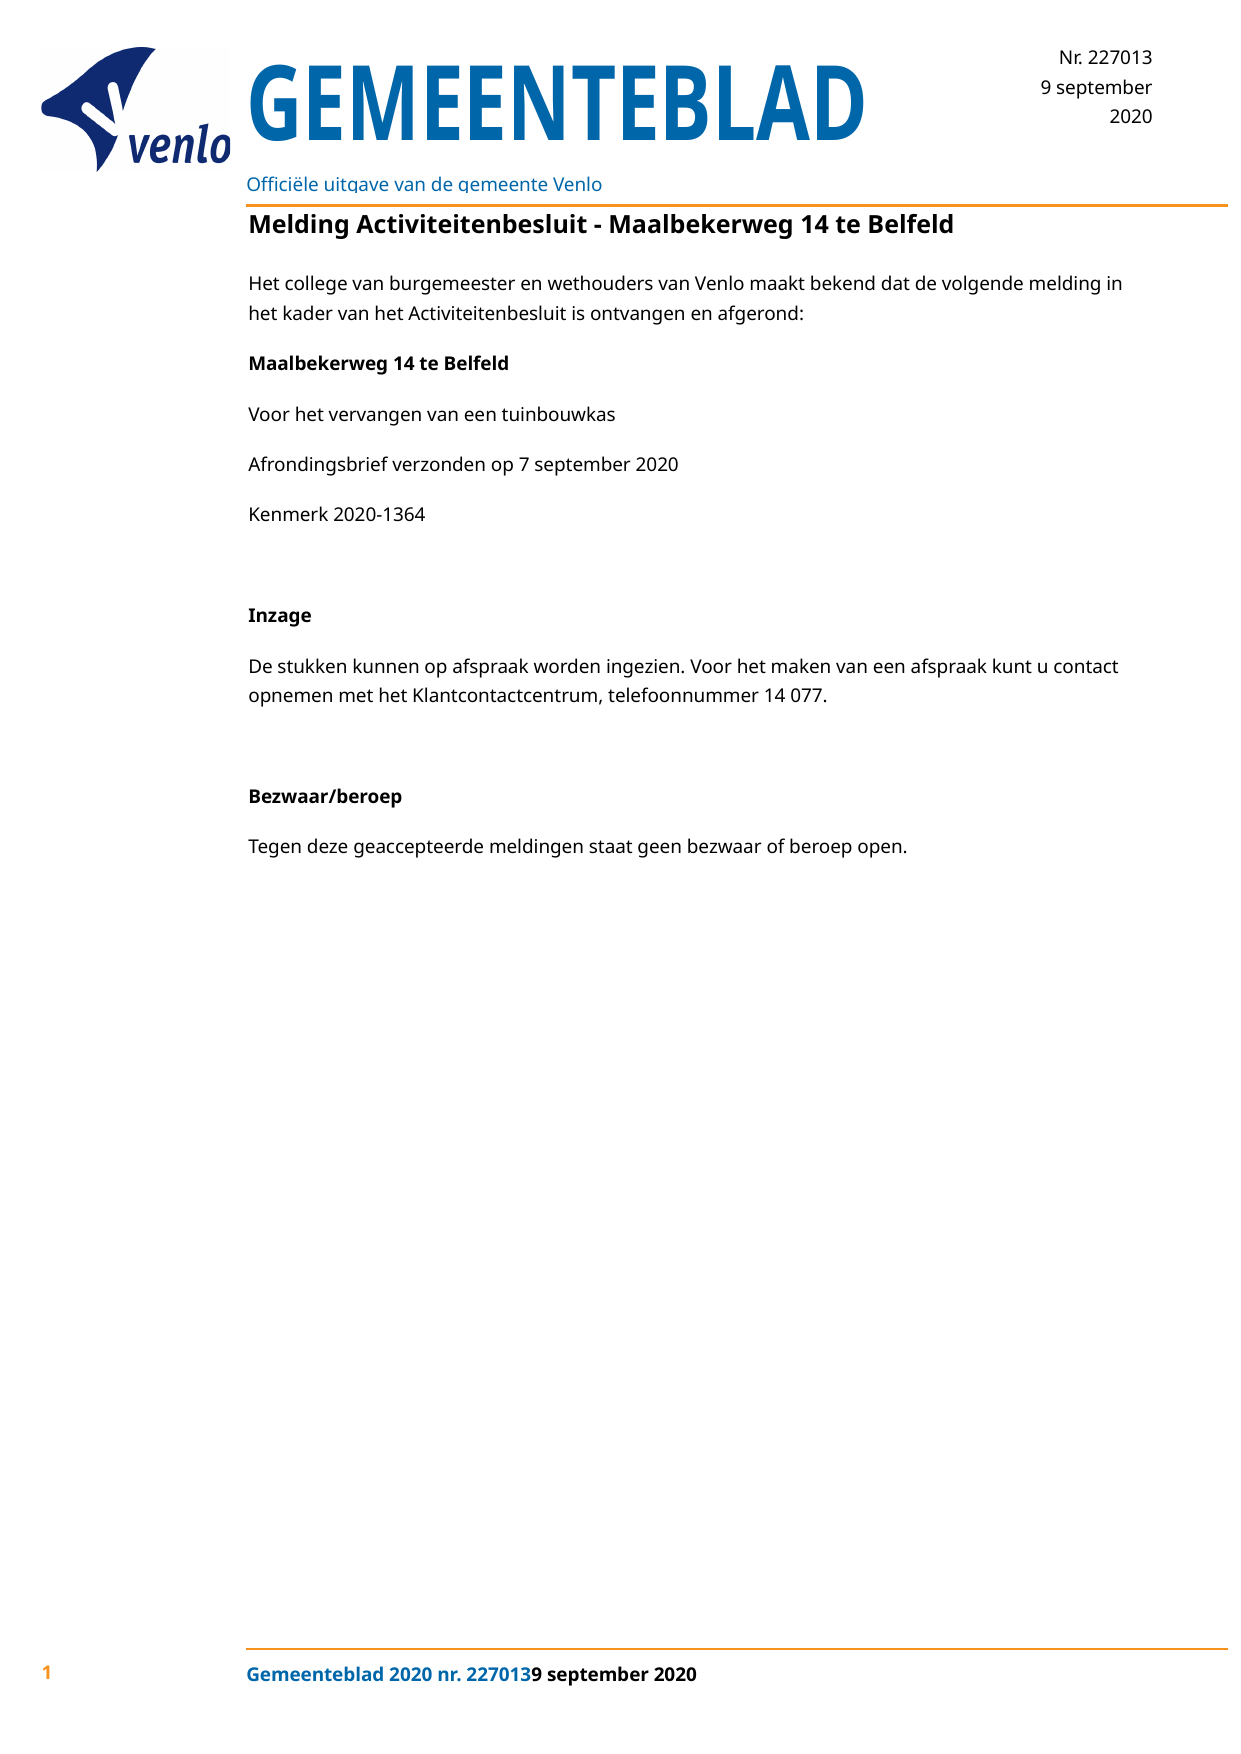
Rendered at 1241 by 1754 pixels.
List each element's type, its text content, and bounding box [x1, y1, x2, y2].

text Bezwaar/beroep [248, 783, 1152, 809]
text Maalbekerweg 14 te Belfeld [248, 350, 1152, 376]
text Inzage [248, 602, 1152, 628]
text Kenmerk 2020-1364 [248, 502, 1152, 527]
picture [41, 47, 231, 172]
text Voor het vervangen van een tuinbouwkas [248, 401, 1152, 426]
text De stukken kunnen op afspraak worden ingezien. Voor het maken van een afspraak kunt u contact opnemen met het Klantcontactcentrum, telefoonnummer 14 077. [248, 653, 1152, 708]
text Tegen deze geaccepteerde meldingen staat geen bezwaar of beroep open. [248, 834, 1152, 859]
text Melding Activiteitenbesluit - Maalbekerweg 14 te Belfeld [248, 207, 1152, 241]
text Het college van burgemeester en wethouders van Venlo maakt bekend dat de volgende melding in het kader van het Activiteitenbesluit is ontvangen en afgerond: [248, 270, 1152, 326]
text Afrondingsbrief verzonden op 7 september 2020 [248, 451, 1152, 477]
